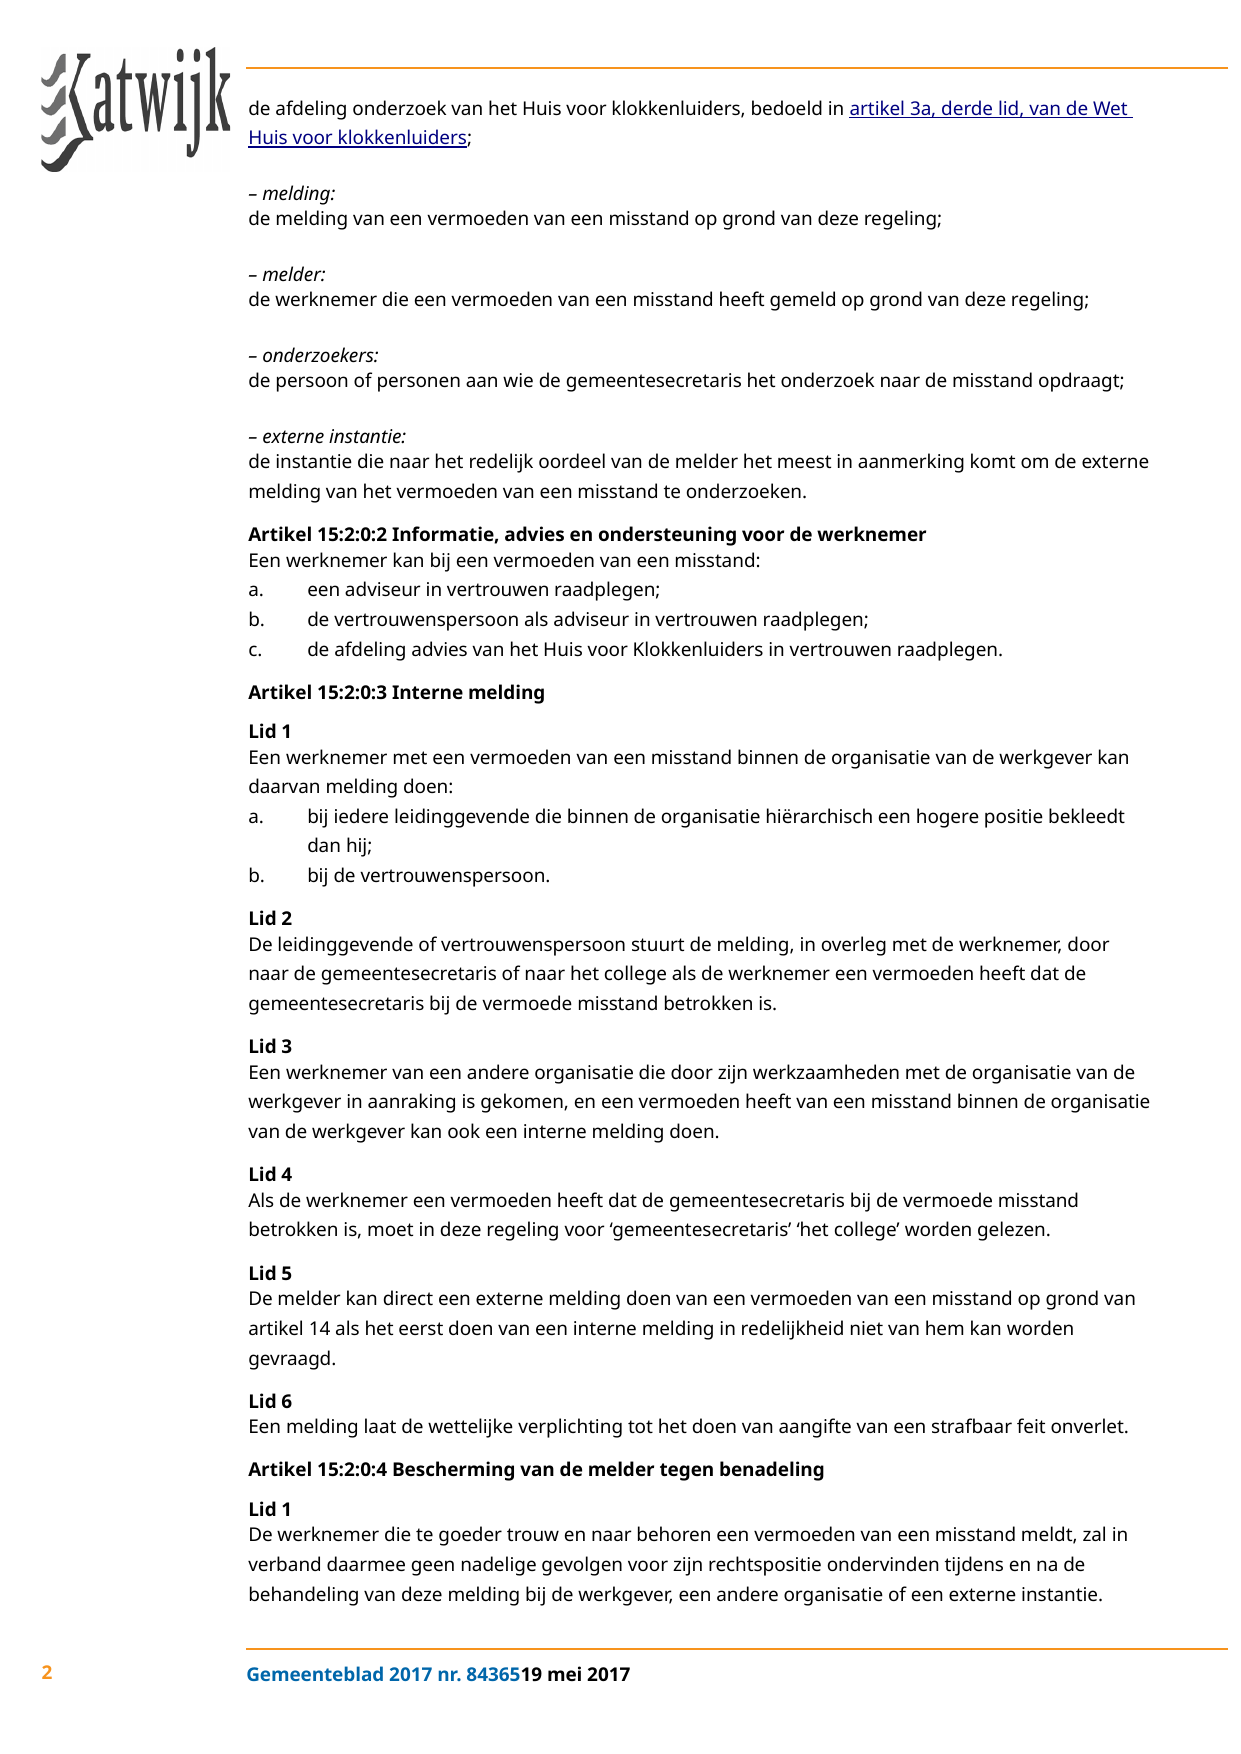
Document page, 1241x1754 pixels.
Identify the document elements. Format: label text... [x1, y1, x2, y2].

text de afdeling onderzoek van het Huis voor klokkenluiders, bedoeld in artikel 3a, derde lid, van de Wet Huis voor klokkenluiders; [248, 95, 1152, 150]
text Lid 5 [248, 1260, 1152, 1286]
text Als de werknemer een vermoeden heeft dat de gemeentesecretaris bij de vermoede misstand betrokken is, moet in deze regeling voor ‘gemeentesecretaris’ ‘het college’ worden gelezen. [248, 1187, 1152, 1242]
picture [41, 47, 231, 172]
text Een werknemer van een andere organisatie die door zijn werkzaamheden met de organisatie van de werkgever in aanraking is gekomen, en een vermoeden heeft van een misstand binnen de organisatie van de werkgever kan ook een interne melding doen. [248, 1059, 1152, 1144]
text Artikel 15:2:0:2 Informatie, advies en ondersteuning voor de werknemer [248, 521, 1152, 547]
text – melder: [248, 261, 1152, 286]
text Lid 4 [248, 1161, 1152, 1187]
text Een werknemer met een vermoeden van een misstand binnen de organisatie van de werkgever kan daarvan melding doen: [248, 744, 1152, 799]
text De melder kan direct een externe melding doen van een vermoeden van een misstand op grond van artikel 14 als het eerst doen van een interne melding in redelijkheid niet van hem kan worden gevraagd. [248, 1286, 1152, 1370]
list de vertrouwenspersoon als adviseur in vertrouwen raadplegen; [248, 606, 1152, 632]
text – externe instantie: [248, 423, 1152, 448]
text Lid 1 [248, 718, 1152, 744]
text de werknemer die een vermoeden van een misstand heeft gemeld op grond van deze regeling; [248, 286, 1152, 312]
text Artikel 15:2:0:3 Interne melding [248, 679, 1152, 704]
list een adviseur in vertrouwen raadplegen; [248, 577, 1152, 602]
text de melding van een vermoeden van een misstand op grond van deze regeling; [248, 205, 1152, 231]
text Lid 1 [248, 1496, 1152, 1522]
text Lid 2 [248, 905, 1152, 931]
text Lid 3 [248, 1033, 1152, 1059]
text De leidinggevende of vertrouwenspersoon stuurt de melding, in overleg met de werknemer, door naar de gemeentesecretaris of naar het college als de werknemer een vermoeden heeft dat de gemeentesecretaris bij de vermoede misstand betrokken is. [248, 931, 1152, 1016]
text – onderzoekers: [248, 342, 1152, 367]
text de instantie die naar het redelijk oordeel van de melder het meest in aanmerking komt om de externe melding van het vermoeden van een misstand te onderzoeken. [248, 448, 1152, 504]
text Lid 6 [248, 1388, 1152, 1413]
list bij iedere leidinggevende die binnen de organisatie hiërarchisch een hogere positie bekleedt dan hij; [248, 803, 1152, 858]
text de persoon of personen aan wie de gemeentesecretaris het onderzoek naar de misstand opdraagt; [248, 367, 1152, 393]
text – melding: [248, 180, 1152, 205]
text Een melding laat de wettelijke verplichting tot het doen van aangifte van een strafbaar feit onverlet. [248, 1413, 1152, 1439]
text Een werknemer kan bij een vermoeden van een misstand: [248, 547, 1152, 573]
text De werknemer die te goeder trouw en naar behoren een vermoeden van een misstand meldt, zal in verband daarmee geen nadelige gevolgen voor zijn rechtspositie ondervinden tijdens en na de behandeling van deze melding bij de werkgever, een andere organisatie of een externe instantie. [248, 1522, 1152, 1607]
list de afdeling advies van het Huis voor Klokkenluiders in vertrouwen raadplegen. [248, 636, 1152, 661]
list bij de vertrouwenspersoon. [248, 862, 1152, 888]
text Artikel 15:2:0:4 Bescherming van de melder tegen benadeling [248, 1457, 1152, 1482]
